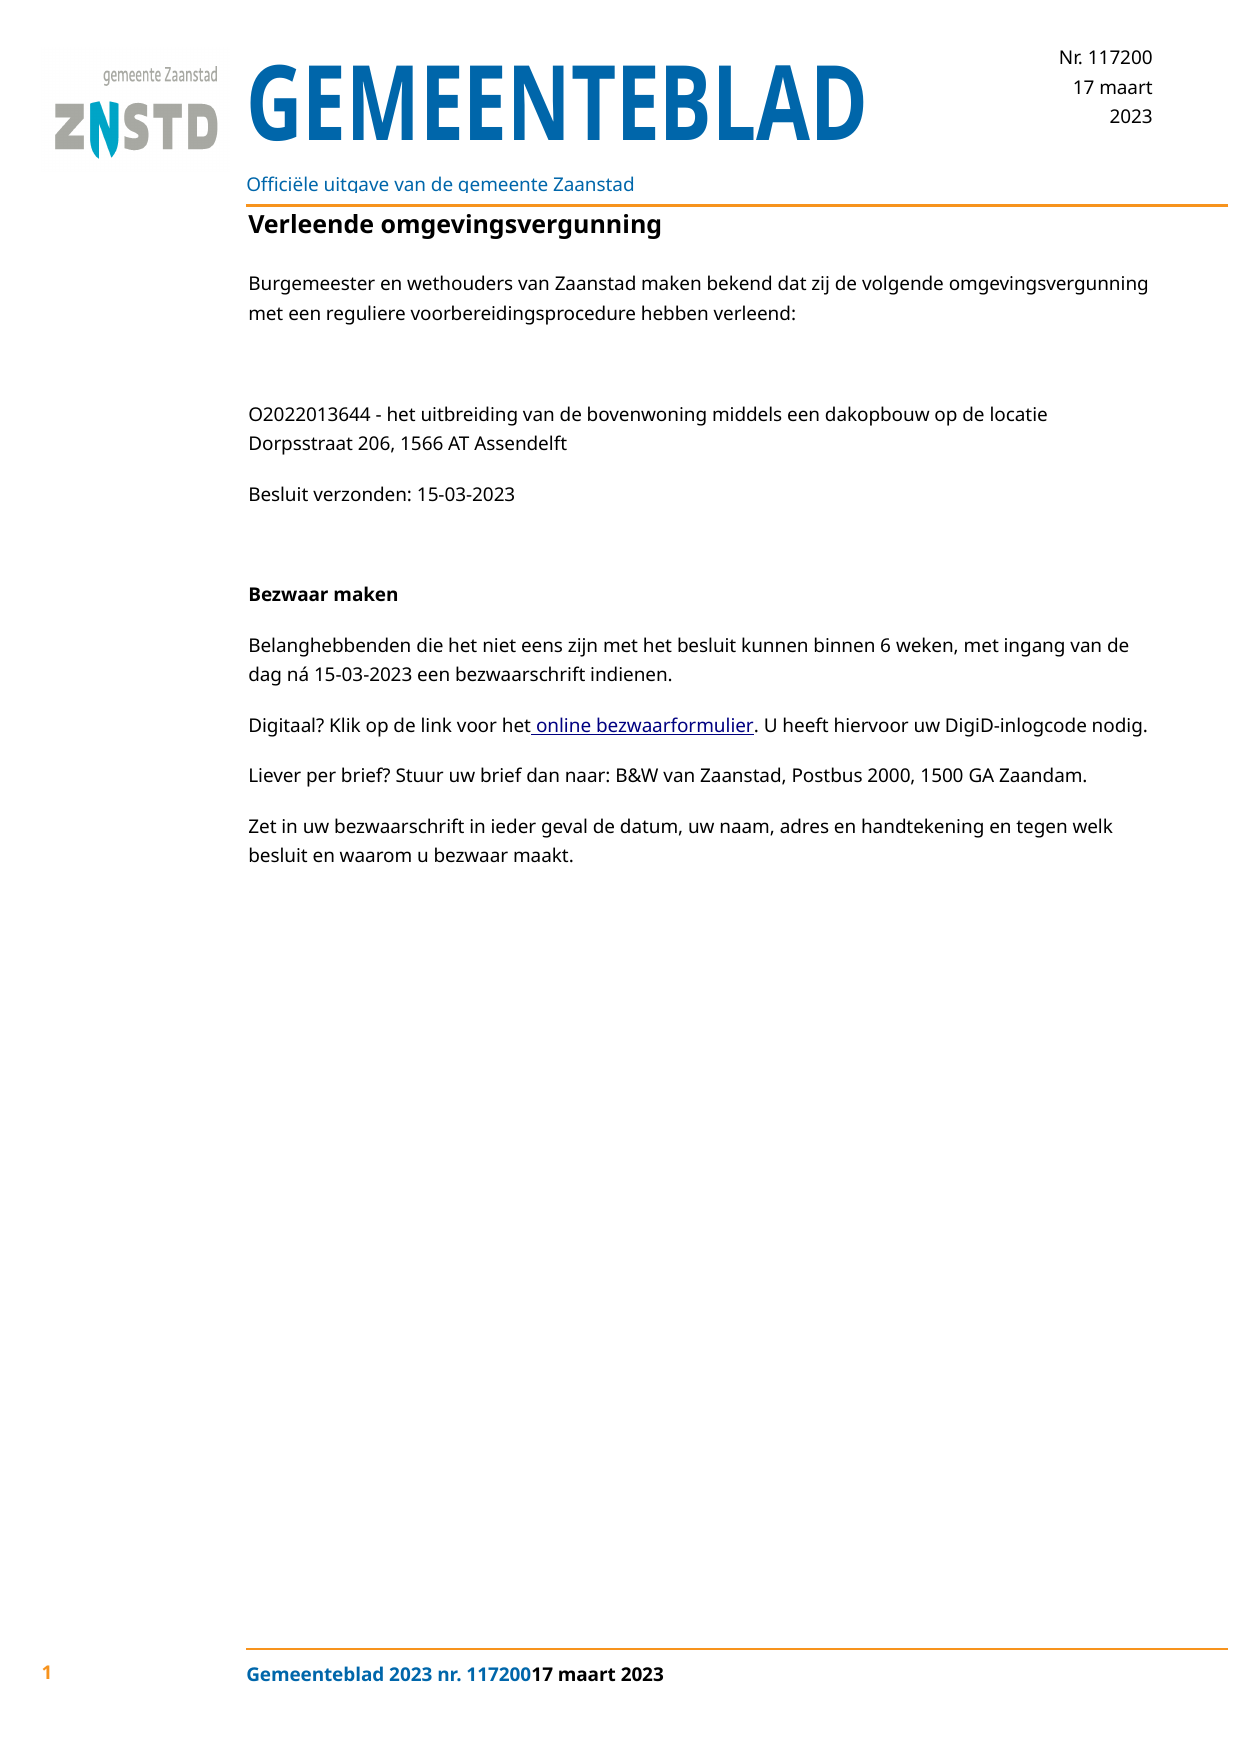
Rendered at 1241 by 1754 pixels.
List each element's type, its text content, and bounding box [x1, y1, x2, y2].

text O2022013644 - het uitbreiding van de bovenwoning middels een dakopbouw op de locatie Dorpsstraat 206, 1566 AT Assendelft [248, 401, 1152, 456]
text Digitaal? Klik op de link voor het online bezwaarformulier. U heeft hiervoor uw DigiD-inlogcode nodig. [248, 712, 1152, 738]
text Bezwaar maken [248, 582, 1152, 607]
text Burgemeester en wethouders van Zaanstad maken bekend dat zij de volgende omgevingsvergunning met een reguliere voorbereidingsprocedure hebben verleend: [248, 270, 1152, 326]
picture [41, 47, 231, 172]
text Liever per brief? Stuur uw brief dan naar: B&W van Zaanstad, Postbus 2000, 1500 GA Zaandam. [248, 762, 1152, 788]
text Verleende omgevingsvergunning [248, 207, 1152, 241]
text Besluit verzonden: 15-03-2023 [248, 481, 1152, 506]
text Belanghebbenden die het niet eens zijn met het besluit kunnen binnen 6 weken, met ingang van de dag ná 15-03-2023 een bezwaarschrift indienen. [248, 632, 1152, 687]
text Zet in uw bezwaarschrift in ieder geval de datum, uw naam, adres en handtekening en tegen welk besluit en waarom u bezwaar maakt. [248, 813, 1152, 868]
